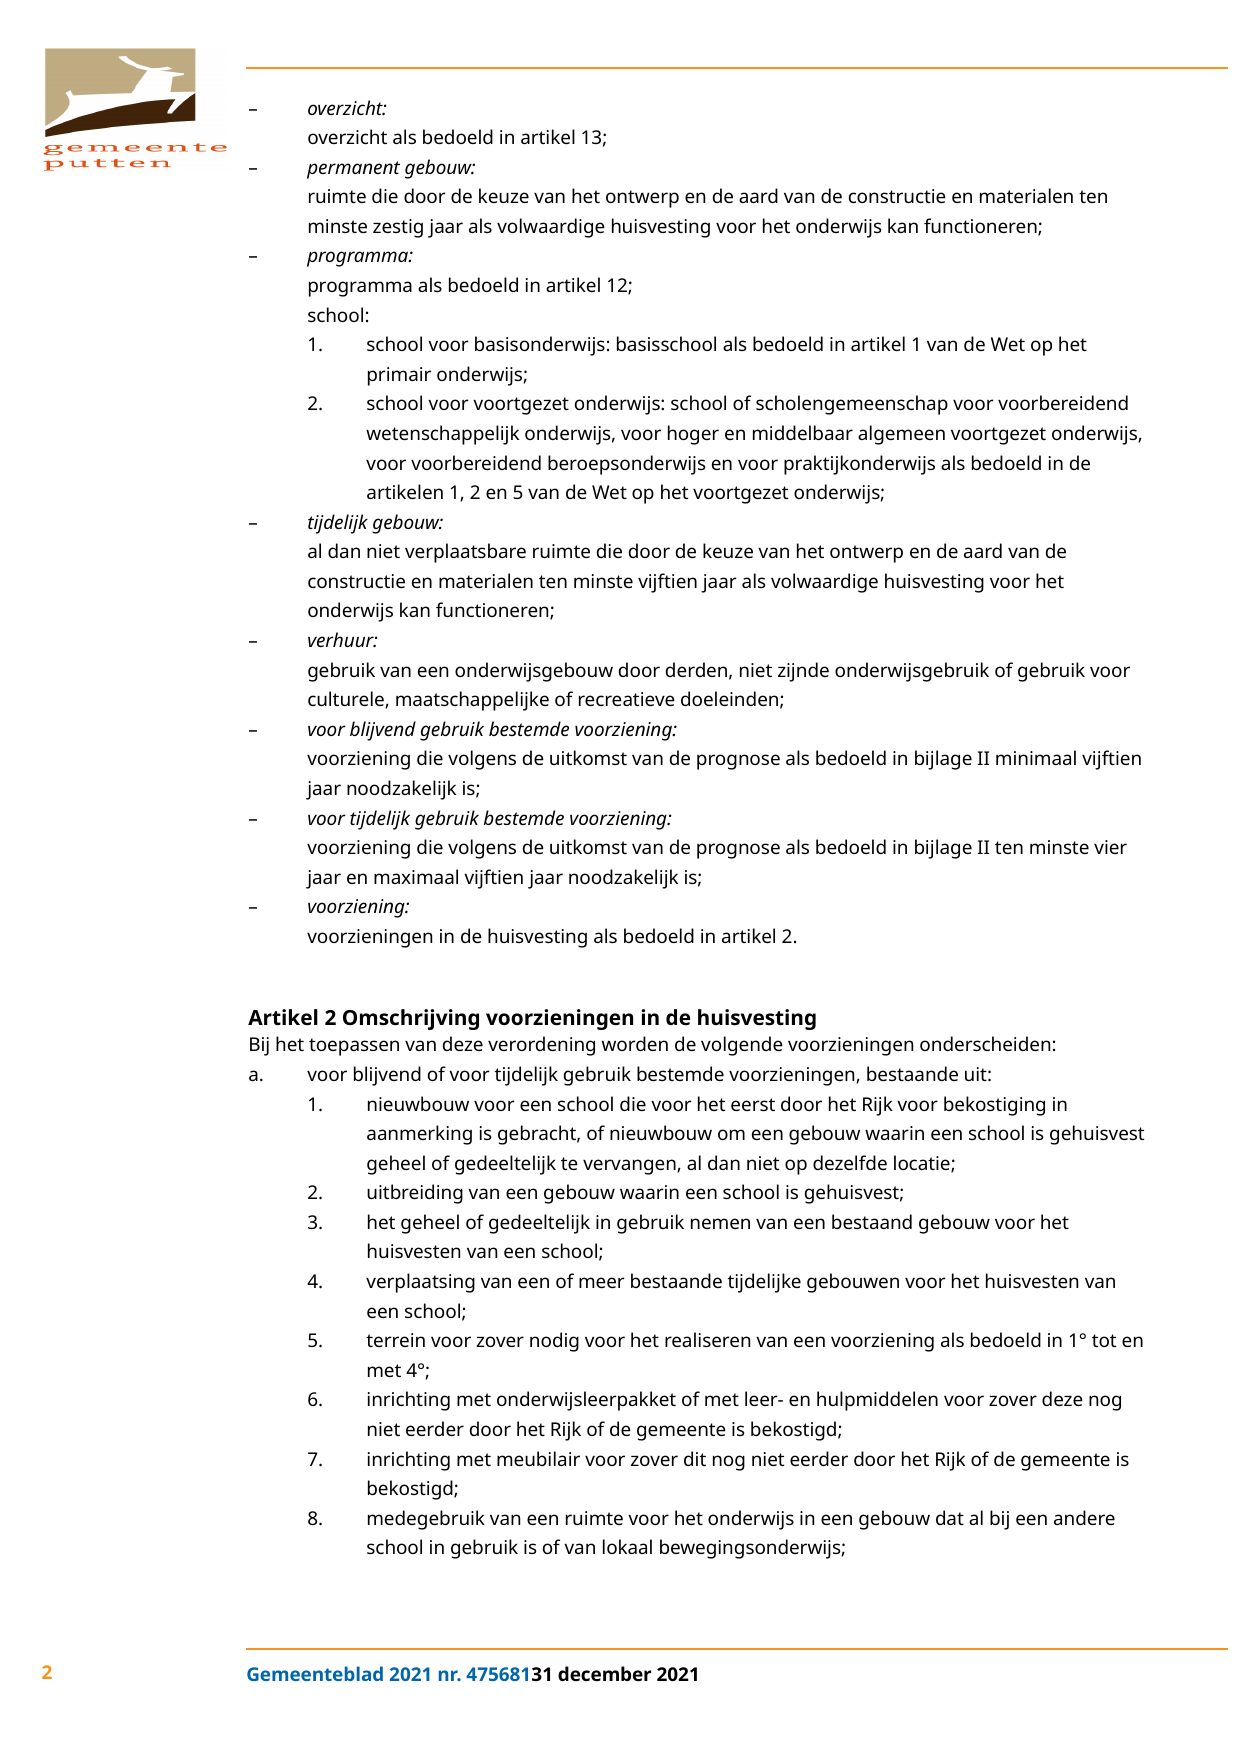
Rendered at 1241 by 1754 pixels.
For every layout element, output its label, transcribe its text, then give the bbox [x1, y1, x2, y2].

list uitbreiding van een gebouw waarin een school is gehuisvest; [307, 1179, 1152, 1205]
list terrein voor zover nodig voor het realiseren van een voorziening als bedoeld in 1° tot en met 4°; [307, 1327, 1152, 1383]
list al dan niet verplaatsbare ruimte die door de keuze van het ontwerp en de aard van de constructie en materialen ten minste vijftien jaar als volwaardige huisvesting voor het onderwijs kan functioneren; [248, 538, 1152, 623]
list voor blijvend gebruik bestemde voorziening: [248, 716, 1152, 742]
list voor tijdelijk gebruik bestemde voorziening: [248, 805, 1152, 831]
list voorziening: [248, 893, 1152, 919]
list programma als bedoeld in artikel 12; [248, 272, 1152, 298]
list medegebruik van een ruimte voor het onderwijs in een gebouw dat al bij een andere school in gebruik is of van lokaal bewegingsonderwijs; [307, 1505, 1152, 1560]
list ruimte die door de keuze van het ontwerp en de aard van de constructie en materialen ten minste zestig jaar als volwaardige huisvesting voor het onderwijs kan functioneren; [248, 183, 1152, 239]
list permanent gebouw: [248, 154, 1152, 180]
list overzicht als bedoeld in artikel 13; [248, 124, 1152, 150]
list overzicht: [248, 95, 1152, 121]
list school voor voortgezet onderwijs: school of scholengemeenschap voor voorbereidend wetenschappelijk onderwijs, voor hoger en middelbaar algemeen voortgezet onderwijs, voor voorbereidend beroepsonderwijs en voor praktijkonderwijs als bedoeld in de artikelen 1, 2 en 5 van de Wet op het voortgezet onderwijs; [307, 391, 1152, 505]
list inrichting met meubilair voor zover dit nog niet eerder door het Rijk of de gemeente is bekostigd; [307, 1446, 1152, 1501]
list programma: [248, 243, 1152, 268]
list voorziening die volgens de uitkomst van de prognose als bedoeld in bijlage II minimaal vijftien jaar noodzakelijk is; [248, 746, 1152, 801]
list school: [248, 302, 1152, 328]
list tijdelijk gebouw: [248, 509, 1152, 535]
picture [41, 47, 231, 172]
list inrichting met onderwijsleerpakket of met leer- en hulpmiddelen voor zover deze nog niet eerder door het Rijk of de gemeente is bekostigd; [307, 1387, 1152, 1442]
text Bij het toepassen van deze verordening worden de volgende voorzieningen onderscheiden: [248, 1032, 1152, 1057]
list school voor basisonderwijs: basisschool als bedoeld in artikel 1 van de Wet op het primair onderwijs; [307, 331, 1152, 387]
list voorziening die volgens de uitkomst van de prognose als bedoeld in bijlage II ten minste vier jaar en maximaal vijftien jaar noodzakelijk is; [248, 834, 1152, 890]
list voorzieningen in de huisvesting als bedoeld in artikel 2. [248, 923, 1152, 949]
list gebruik van een onderwijsgebouw door derden, niet zijnde onderwijsgebruik of gebruik voor culturele, maatschappelijke of recreatieve doeleinden; [248, 657, 1152, 712]
list voor blijvend of voor tijdelijk gebruik bestemde voorzieningen, bestaande uit: [248, 1061, 1152, 1087]
list verplaatsing van een of meer bestaande tijdelijke gebouwen voor het huisvesten van een school; [307, 1268, 1152, 1323]
list nieuwbouw voor een school die voor het eerst door het Rijk voor bekostiging in aanmerking is gebracht, of nieuwbouw om een gebouw waarin een school is gehuisvest geheel of gedeeltelijk te vervangen, al dan niet op dezelfde locatie; [307, 1091, 1152, 1176]
text Artikel 2 Omschrijving voorzieningen in de huisvesting [248, 1003, 1152, 1032]
list verhuur: [248, 627, 1152, 653]
list het geheel of gedeeltelijk in gebruik nemen van een bestaand gebouw voor het huisvesten van een school; [307, 1209, 1152, 1264]
